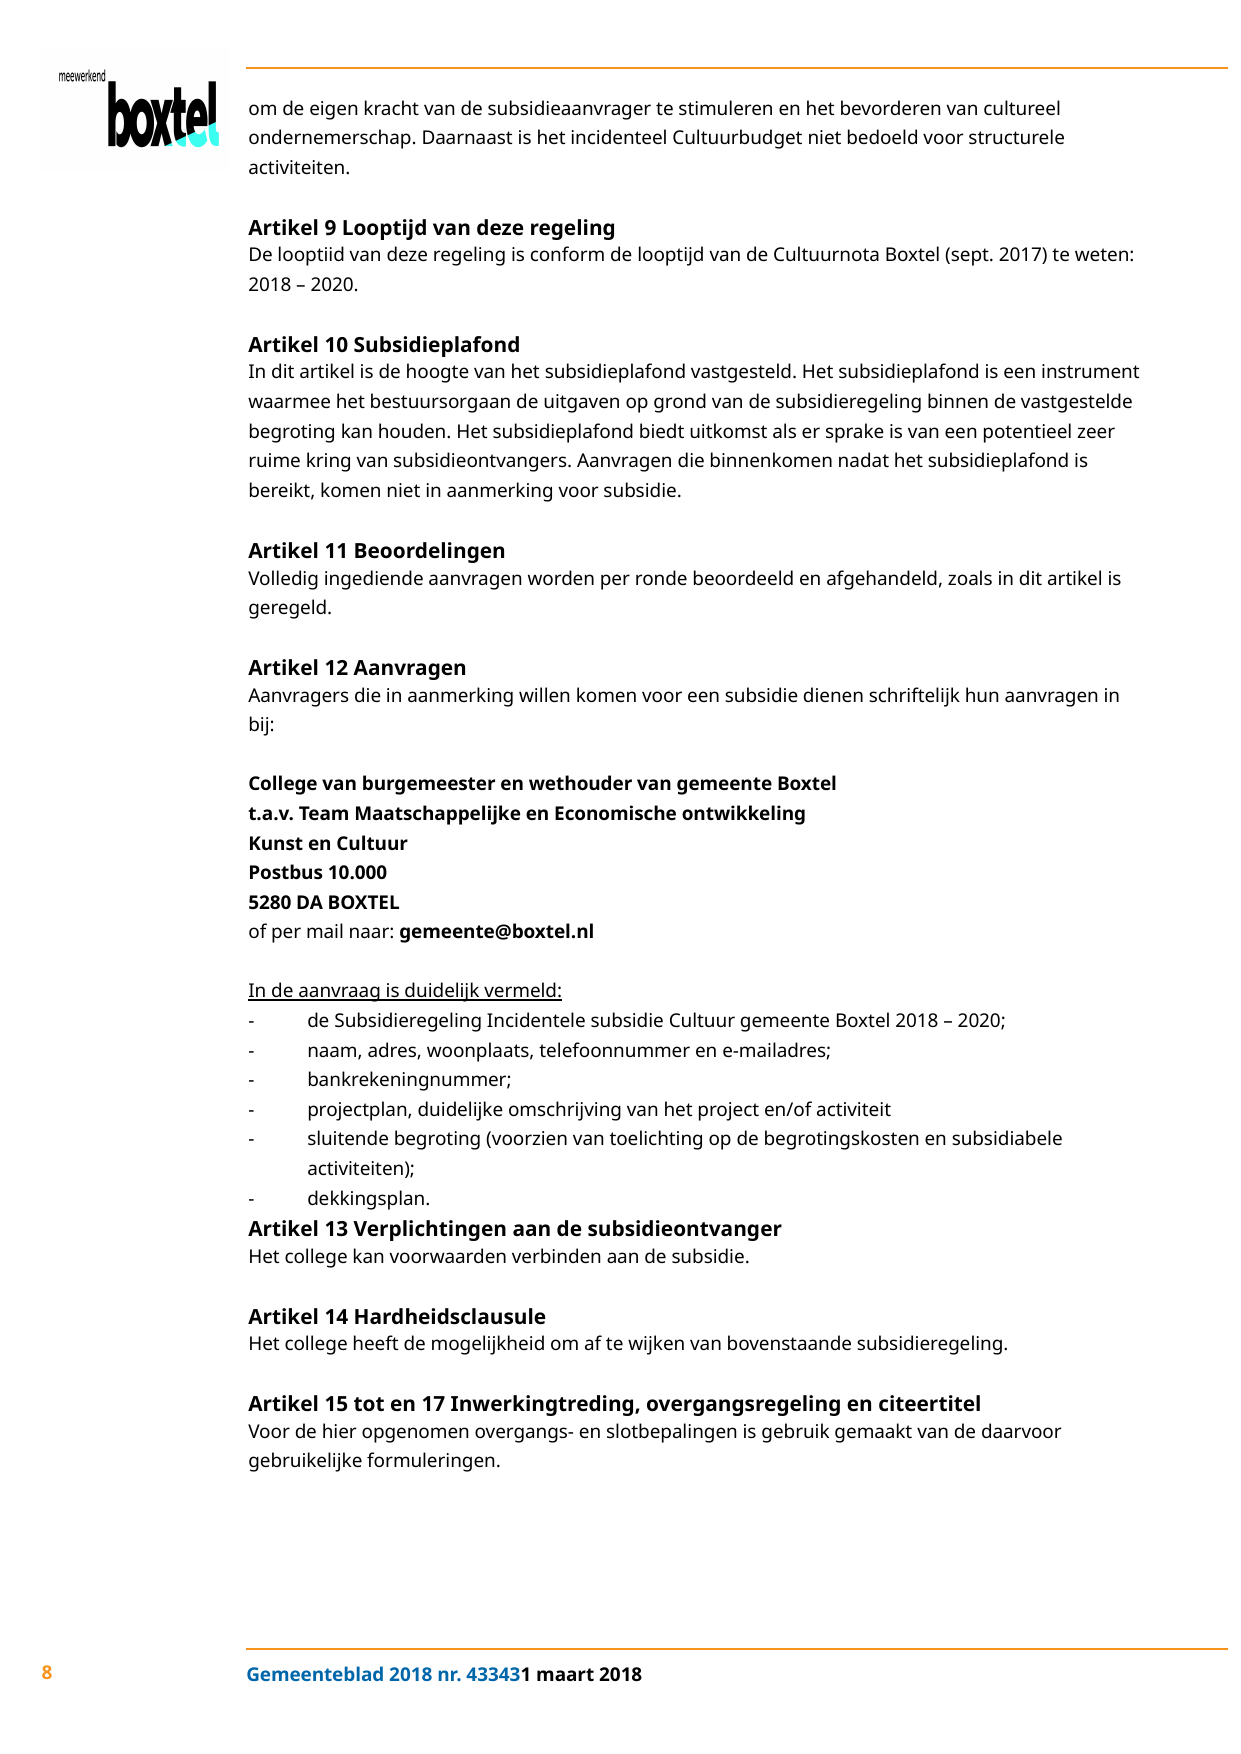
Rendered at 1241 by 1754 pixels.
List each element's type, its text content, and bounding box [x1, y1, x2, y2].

text Artikel 13 Verplichtingen aan de subsidieontvanger [248, 1214, 1152, 1243]
text Voor de hier opgenomen overgangs- en slotbepalingen is gebruik gemaakt van de daarvoor gebruikelijke formuleringen. [248, 1418, 1152, 1473]
text Het college heeft de mogelijkheid om af te wijken van bovenstaande subsidieregeling. [248, 1330, 1152, 1356]
text of per mail naar: gemeente@boxtel.nl [248, 918, 1152, 944]
text om de eigen kracht van de subsidieaanvrager te stimuleren en het bevorderen van cultureel ondernemerschap. Daarnaast is het incidenteel Cultuurbudget niet bedoeld voor structurele activiteiten. [248, 95, 1152, 180]
text Volledig ingediende aanvragen worden per ronde beoordeeld en afgehandeld, zoals in dit artikel is geregeld. [248, 565, 1152, 620]
list bankrekeningnummer; [248, 1066, 1152, 1092]
text College van burgemeester en wethouder van gemeente Boxtel [248, 771, 1152, 796]
list dekkingsplan. [248, 1185, 1152, 1211]
text Artikel 12 Aanvragen [248, 653, 1152, 682]
list de Subsidieregeling Incidentele subsidie Cultuur gemeente Boxtel 2018 – 2020; [248, 1007, 1152, 1033]
text Aanvragers die in aanmerking willen komen voor een subsidie dienen schriftelijk hun aanvragen in bij: [248, 682, 1152, 737]
text Artikel 9 Looptijd van deze regeling [248, 213, 1152, 242]
text Kunst en Cultuur [248, 830, 1152, 856]
text De looptiid van deze regeling is conform de looptijd van de Cultuurnota Boxtel (sept. 2017) te weten: 2018 – 2020. [248, 242, 1152, 297]
text Artikel 15 tot en 17 Inwerkingtreding, overgangsregeling en citeertitel [248, 1389, 1152, 1418]
text Het college kan voorwaarden verbinden aan de subsidie. [248, 1243, 1152, 1268]
text 5280 DA BOXTEL [248, 889, 1152, 915]
text Artikel 10 Subsidieplafond [248, 330, 1152, 359]
list projectplan, duidelijke omschrijving van het project en/of activiteit [248, 1096, 1152, 1122]
text In dit artikel is de hoogte van het subsidieplafond vastgesteld. Het subsidieplafond is een instrument waarmee het bestuursorgaan de uitgaven op grond van de subsidieregeling binnen de vastgestelde begroting kan houden. Het subsidieplafond biedt uitkomst als er sprake is van een potentieel zeer ruime kring van subsidieontvangers. Aanvragen die binnenkomen nadat het subsidieplafond is bereikt, komen niet in aanmerking voor subsidie. [248, 359, 1152, 503]
text In de aanvraag is duidelijk vermeld: [248, 978, 1152, 1003]
list sluitende begroting (voorzien van toelichting op de begrotingskosten en subsidiabele activiteiten); [248, 1126, 1152, 1181]
picture [41, 47, 231, 172]
text Artikel 11 Beoordelingen [248, 536, 1152, 565]
list naam, adres, woonplaats, telefoonnummer en e-mailadres; [248, 1037, 1152, 1063]
text Postbus 10.000 [248, 859, 1152, 885]
text Artikel 14 Hardheidsclausule [248, 1302, 1152, 1330]
text t.a.v. Team Maatschappelijke en Economische ontwikkeling [248, 800, 1152, 826]
